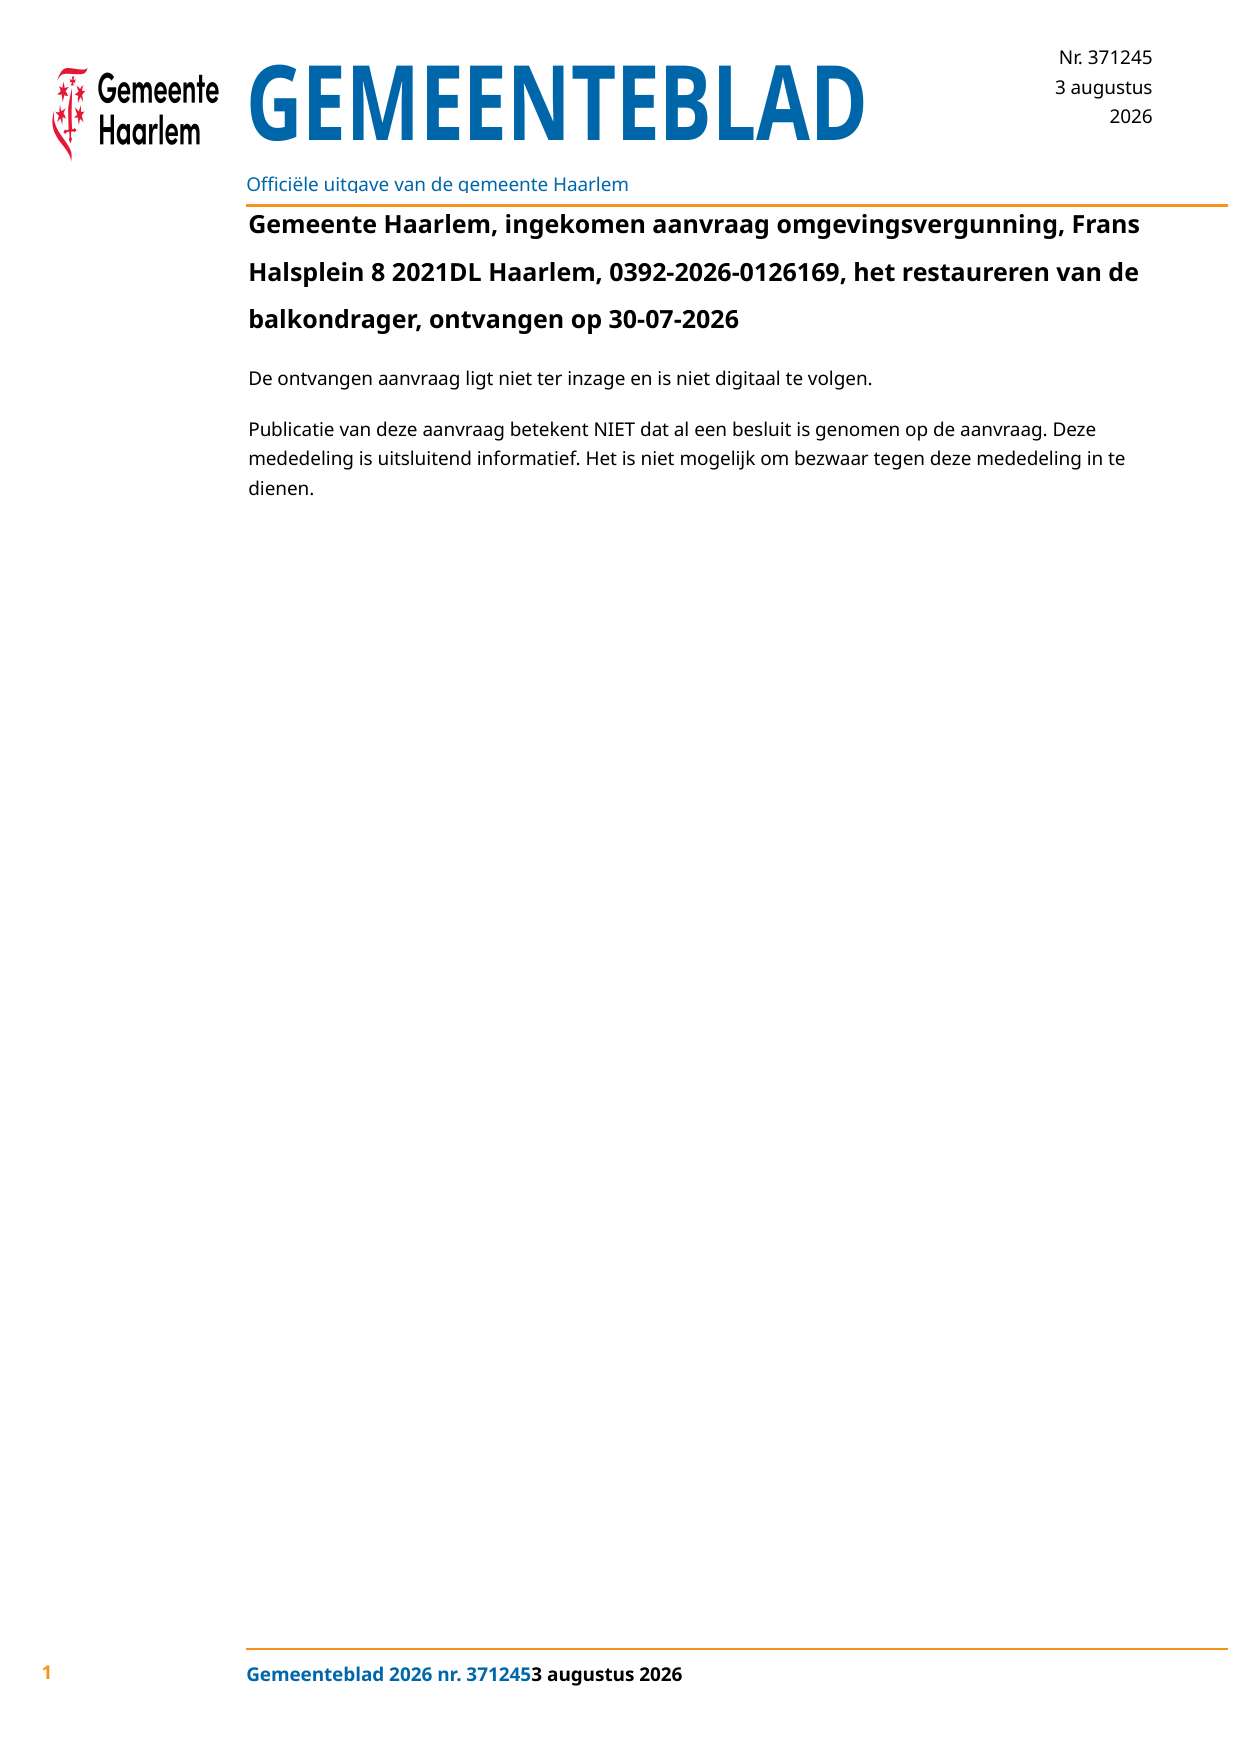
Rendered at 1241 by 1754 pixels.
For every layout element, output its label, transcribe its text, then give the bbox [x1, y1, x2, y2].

picture [41, 47, 231, 172]
text Publicatie van deze aanvraag betekent NIET dat al een besluit is genomen op de aanvraag. Deze mededeling is uitsluitend informatief. Het is niet mogelijk om bezwaar tegen deze mededeling in te dienen. [248, 416, 1152, 501]
text De ontvangen aanvraag ligt niet ter inzage en is niet digitaal te volgen. [248, 366, 1152, 391]
text Gemeente Haarlem, ingekomen aanvraag omgevingsvergunning, Frans Halsplein 8 2021DL Haarlem, 0392-2026-0126169, het restaureren van de balkondrager, ontvangen op 30-07-2026 [248, 207, 1152, 336]
